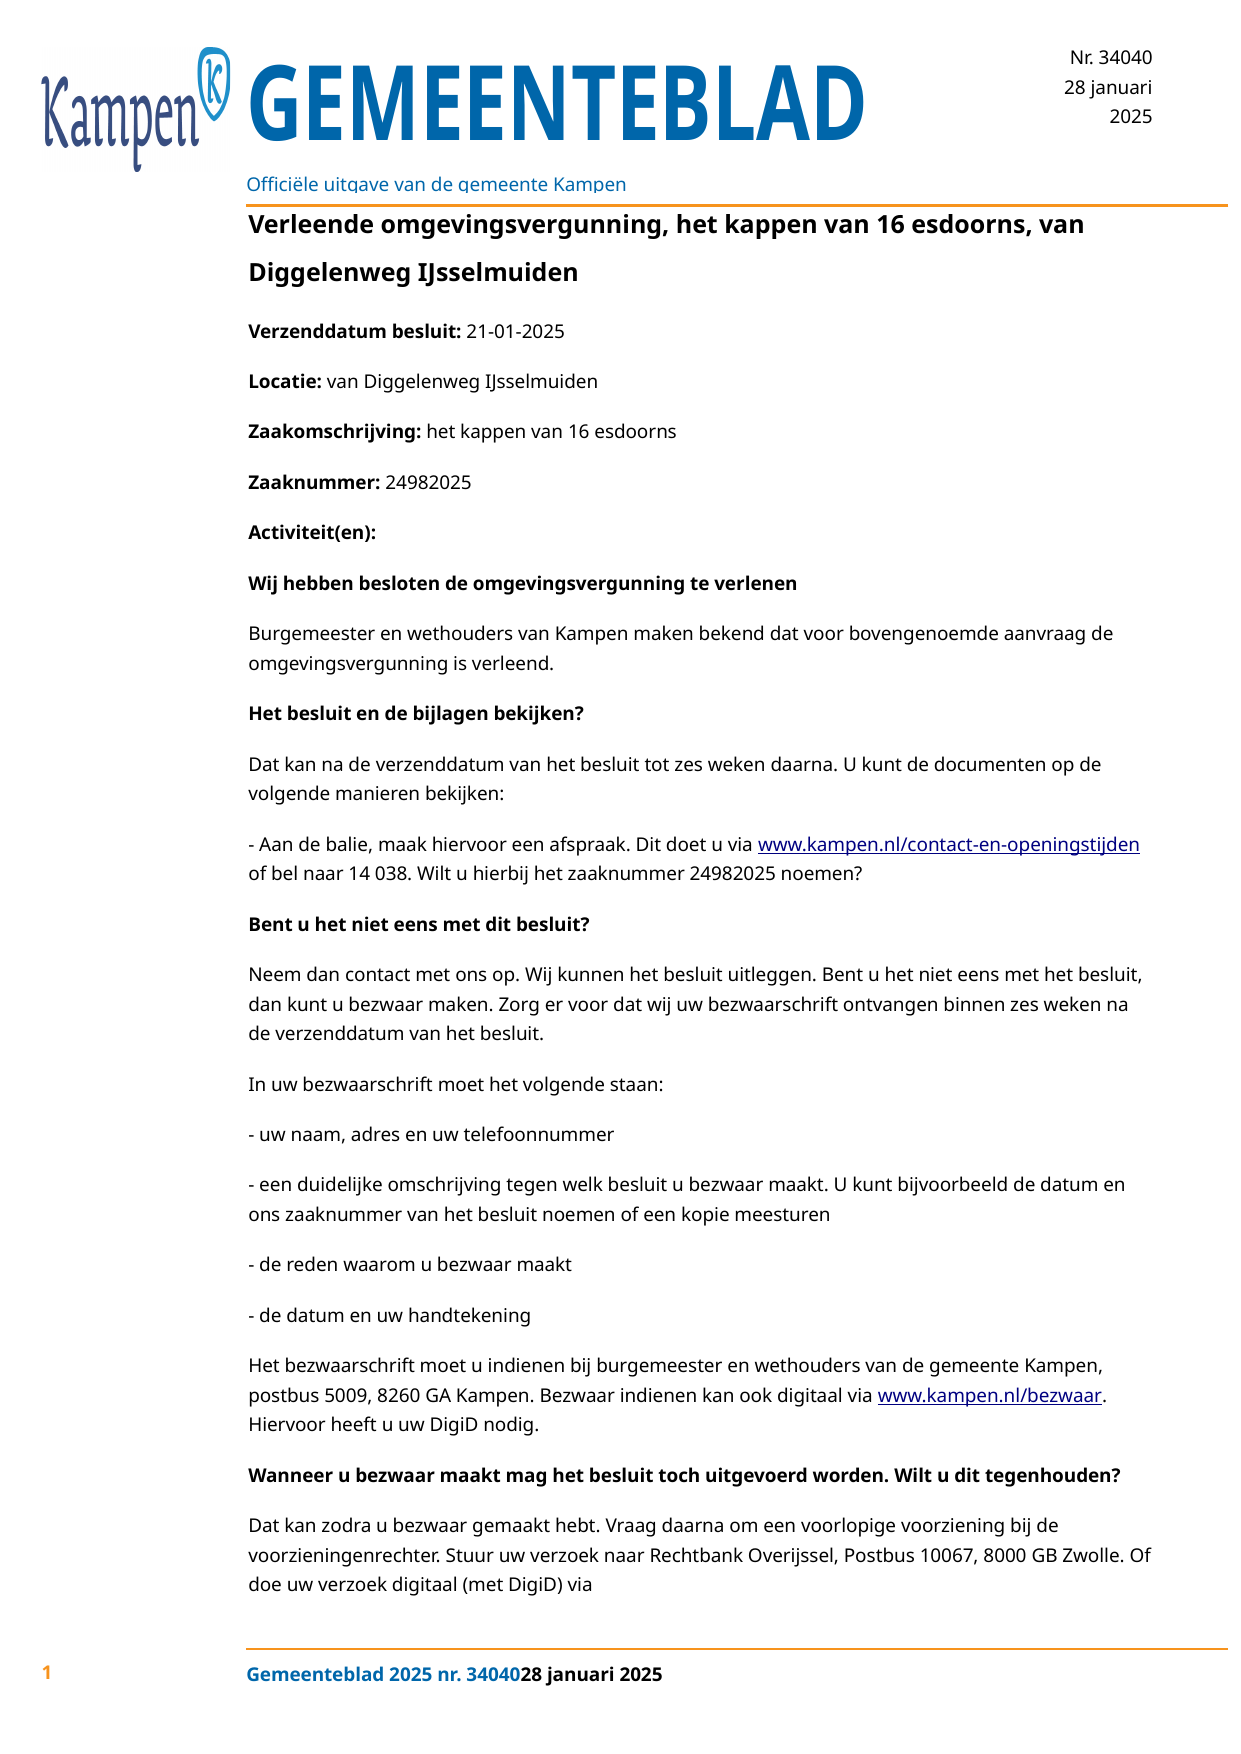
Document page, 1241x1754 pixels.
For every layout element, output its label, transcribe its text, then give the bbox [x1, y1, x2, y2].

text Burgemeester en wethouders van Kampen maken bekend dat voor bovengenoemde aanvraag de omgevingsvergunning is verleend. [248, 620, 1152, 676]
text Locatie: van Diggelenweg IJsselmuiden [248, 368, 1152, 394]
picture [41, 47, 231, 172]
text In uw bezwaarschrift moet het volgende staan: [248, 1071, 1152, 1097]
text Wij hebben besloten de omgevingsvergunning te verlenen [248, 570, 1152, 596]
text Het besluit en de bijlagen bekijken? [248, 700, 1152, 726]
text - de datum en uw handtekening [248, 1302, 1152, 1328]
text - uw naam, adres en uw telefoonnummer [248, 1121, 1152, 1147]
text - Aan de balie, maak hiervoor een afspraak. Dit doet u via www.kampen.nl/contact-en-openingstijden of bel naar 14 038. Wilt u hierbij het zaaknummer 24982025 noemen? [248, 831, 1152, 886]
text Het bezwaarschrift moet u indienen bij burgemeester en wethouders van de gemeente Kampen, postbus 5009, 8260 GA Kampen. Bezwaar indienen kan ook digitaal via www.kampen.nl/bezwaar. Hiervoor heeft u uw DigiD nodig. [248, 1352, 1152, 1437]
text Zaaknummer: 24982025 [248, 469, 1152, 495]
text Verzenddatum besluit: 21-01-2025 [248, 318, 1152, 344]
text Bent u het niet eens met dit besluit? [248, 911, 1152, 937]
text Neem dan contact met ons op. Wij kunnen het besluit uitleggen. Bent u het niet eens met het besluit, dan kunt u bezwaar maken. Zorg er voor dat wij uw bezwaarschrift ontvangen binnen zes weken na de verzenddatum van het besluit. [248, 961, 1152, 1046]
text Verleende omgevingsvergunning, het kappen van 16 esdoorns, van Diggelenweg IJsselmuiden [248, 207, 1152, 288]
text Zaakomschrijving: het kappen van 16 esdoorns [248, 419, 1152, 444]
text Wanneer u bezwaar maakt mag het besluit toch uitgevoerd worden. Wilt u dit tegenhouden? [248, 1462, 1152, 1488]
text Dat kan zodra u bezwaar gemaakt hebt. Vraag daarna om een voorlopige voorziening bij de voorzieningenrechter. Stuur uw verzoek naar Rechtbank Overijssel, Postbus 10067, 8000 GB Zwolle. Of doe uw verzoek digitaal (met DigiD) via [248, 1512, 1152, 1597]
text - de reden waarom u bezwaar maakt [248, 1252, 1152, 1277]
text - een duidelijke omschrijving tegen welk besluit u bezwaar maakt. U kunt bijvoorbeeld de datum en ons zaaknummer van het besluit noemen of een kopie meesturen [248, 1172, 1152, 1227]
text Activiteit(en): [248, 519, 1152, 545]
text Dat kan na de verzenddatum van het besluit tot zes weken daarna. U kunt de documenten op de volgende manieren bekijken: [248, 751, 1152, 806]
